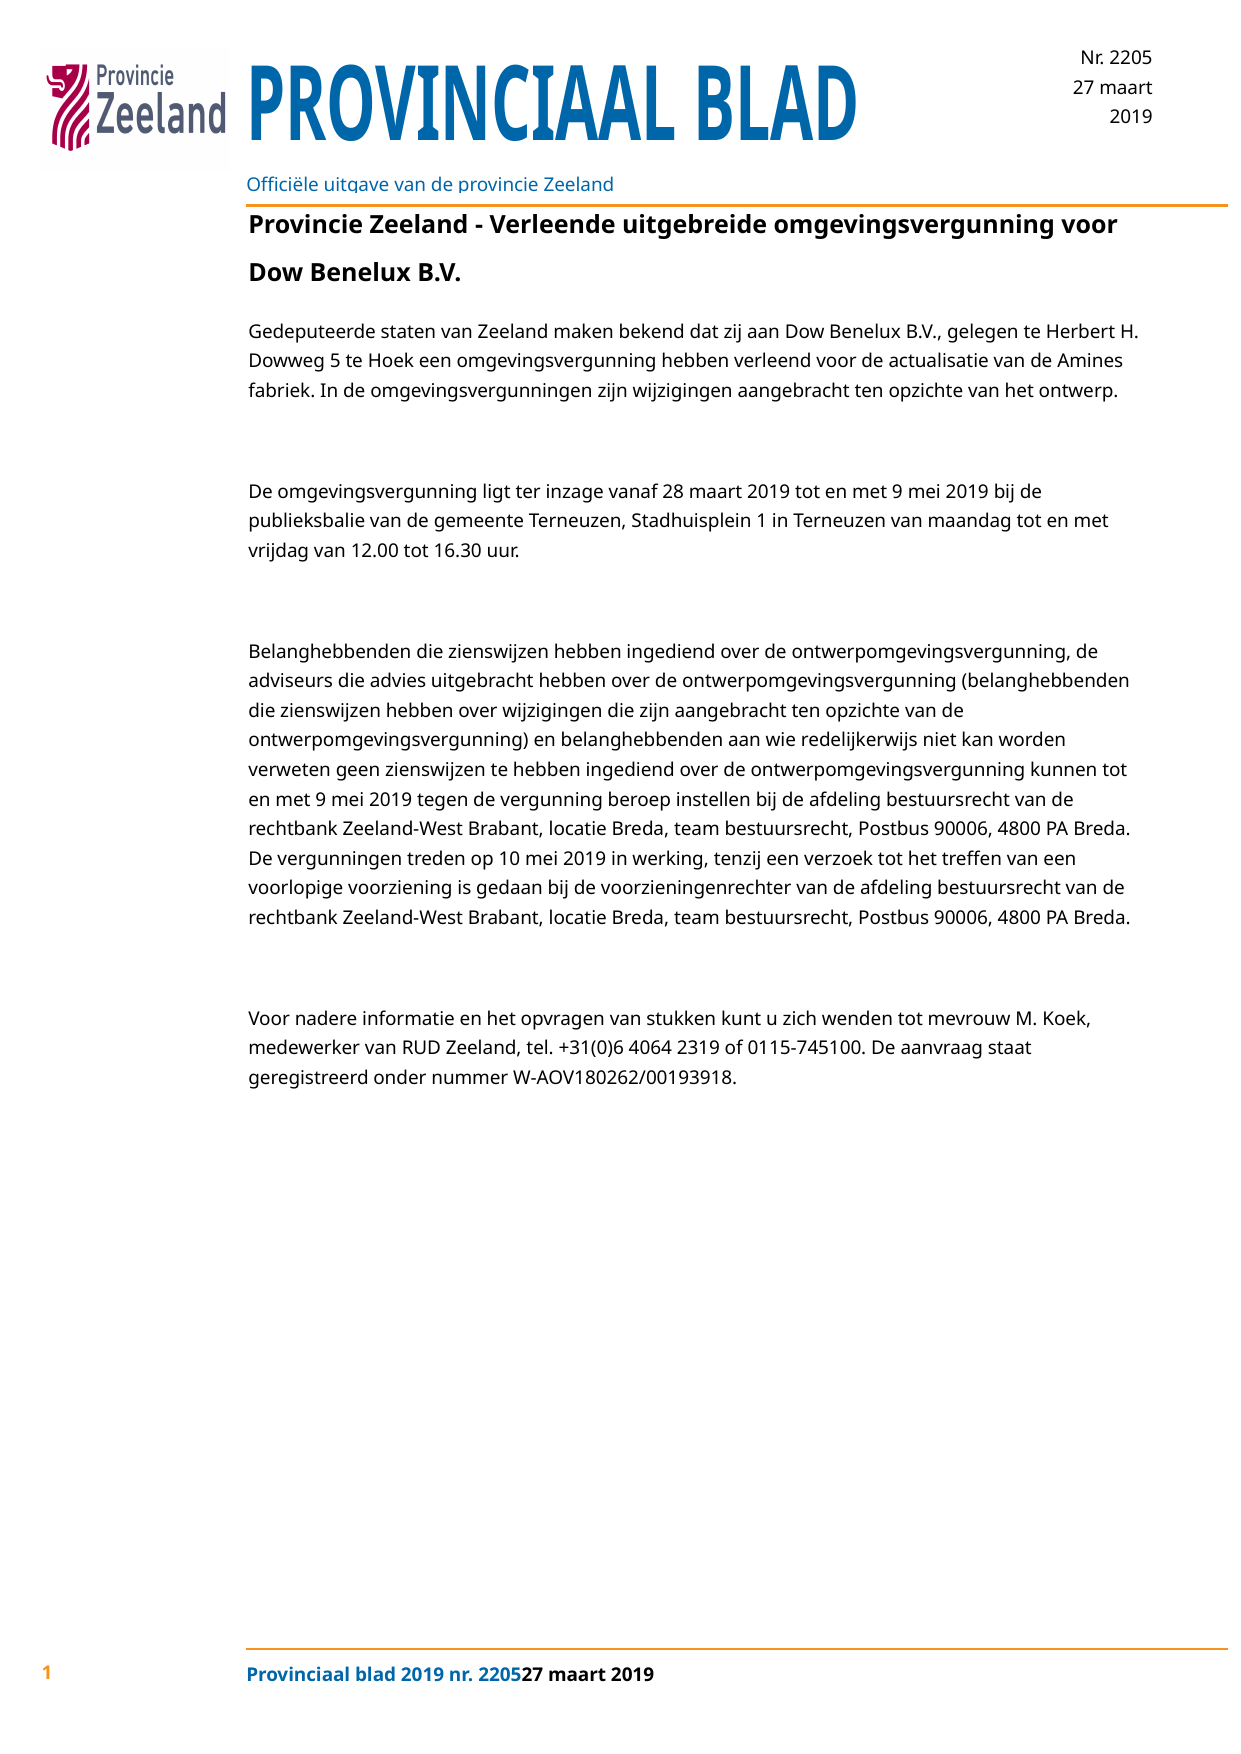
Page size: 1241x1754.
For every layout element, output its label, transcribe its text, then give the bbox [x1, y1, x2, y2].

text Gedeputeerde staten van Zeeland maken bekend dat zij aan Dow Benelux B.V., gelegen te Herbert H. Dowweg 5 te Hoek een omgevingsvergunning hebben verleend voor de actualisatie van de Amines fabriek. In de omgevingsvergunningen zijn wijzigingen aangebracht ten opzichte van het ontwerp. [248, 318, 1152, 403]
picture [41, 47, 231, 172]
text Belanghebbenden die zienswijzen hebben ingediend over de ontwerpomgevingsvergunning, de adviseurs die advies uitgebracht hebben over de ontwerpomgevingsvergunning (belanghebbenden die zienswijzen hebben over wijzigingen die zijn aangebracht ten opzichte van de ontwerpomgevingsvergunning) en belanghebbenden aan wie redelijkerwijs niet kan worden verweten geen zienswijzen te hebben ingediend over de ontwerpomgevingsvergunning kunnen tot en met 9 mei 2019 tegen de vergunning beroep instellen bij de afdeling bestuursrecht van de rechtbank Zeeland-West Brabant, locatie Breda, team bestuursrecht, Postbus 90006, 4800 PA Breda. De vergunningen treden op 10 mei 2019 in werking, tenzij een verzoek tot het treffen van een voorlopige voorziening is gedaan bij de voorzieningenrechter van de afdeling bestuursrecht van de rechtbank Zeeland-West Brabant, locatie Breda, team bestuursrecht, Postbus 90006, 4800 PA Breda. [248, 638, 1152, 930]
text Provincie Zeeland - Verleende uitgebreide omgevingsvergunning voor Dow Benelux B.V. [248, 207, 1152, 288]
text De omgevingsvergunning ligt ter inzage vanaf 28 maart 2019 tot en met 9 mei 2019 bij de publieksbalie van de gemeente Terneuzen, Stadhuisplein 1 in Terneuzen van maandag tot en met vrijdag van 12.00 tot 16.30 uur. [248, 478, 1152, 563]
text Voor nadere informatie en het opvragen van stukken kunt u zich wenden tot mevrouw M. Koek, medewerker van RUD Zeeland, tel. +31(0)6 4064 2319 of 0115-745100. De aanvraag staat geregistreerd onder nummer W-AOV180262/00193918. [248, 1005, 1152, 1090]
